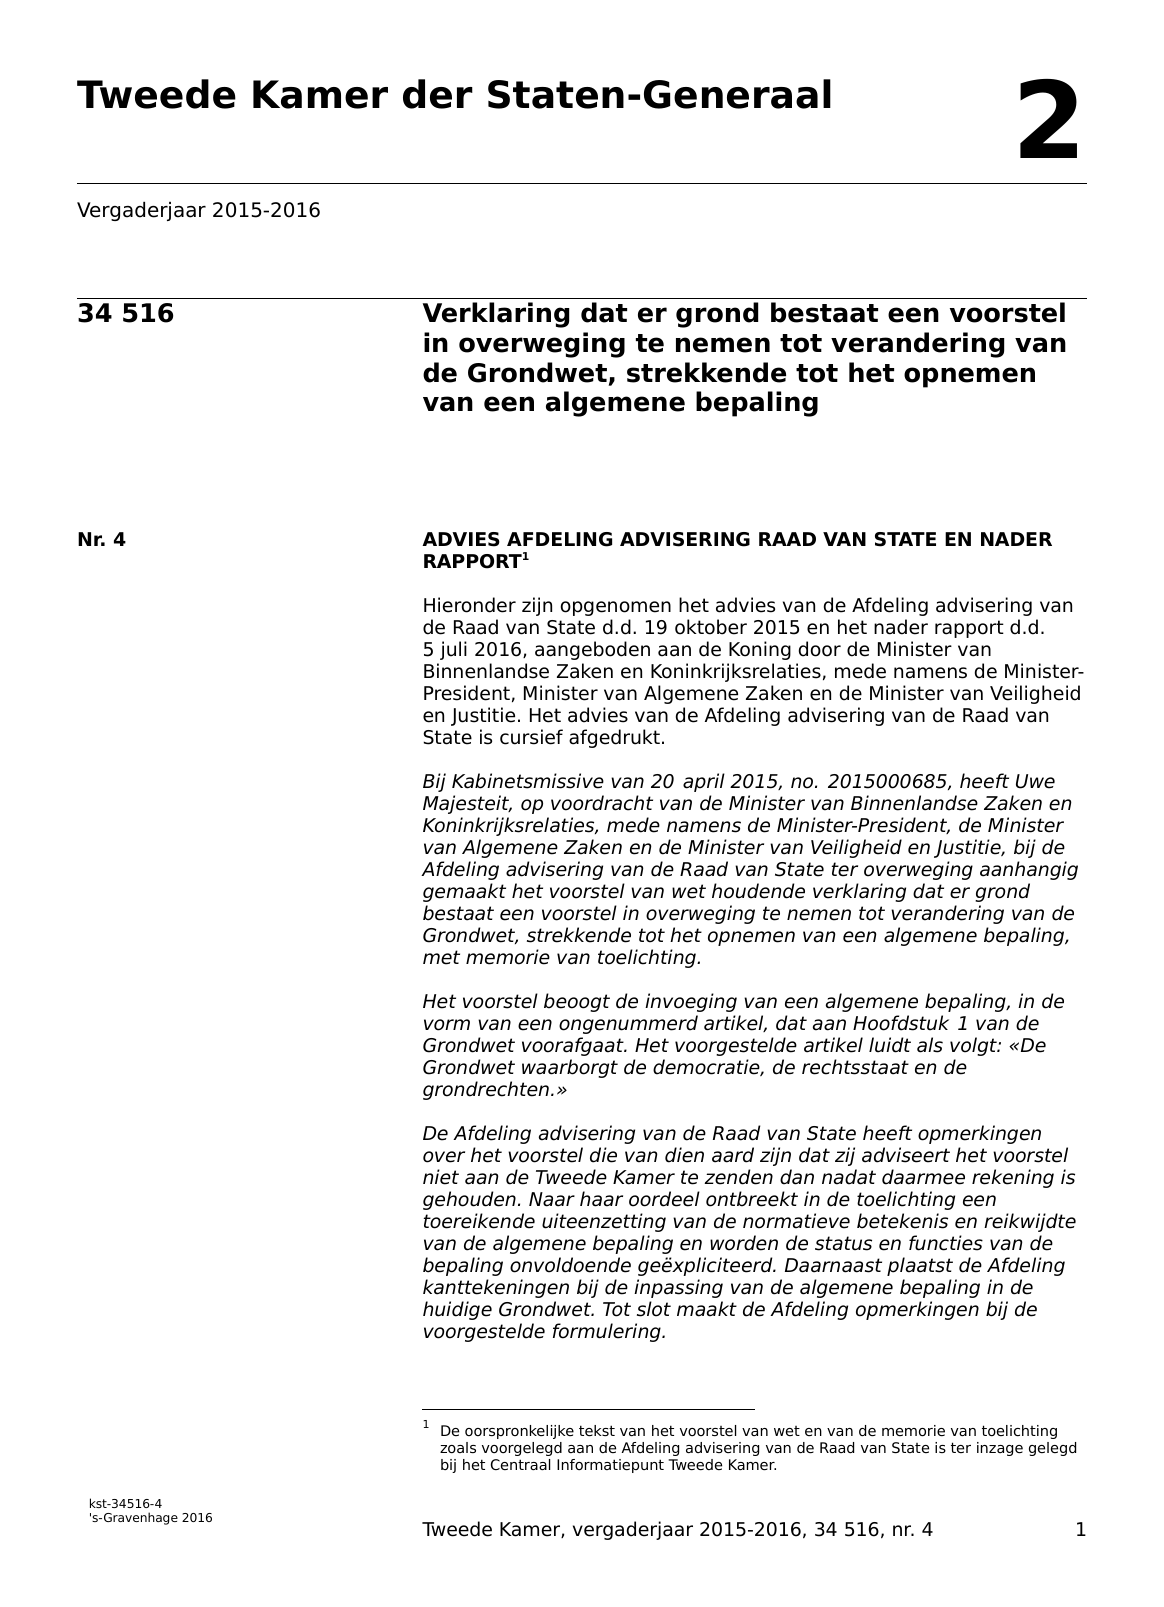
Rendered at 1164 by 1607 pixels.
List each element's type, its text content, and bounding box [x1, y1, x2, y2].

table_cell Vergaderjaar 2015-2016 [77, 184, 1087, 298]
text De oorspronkelijke tekst van het voorstel van wet en van de memorie van toelichting zoals voorgelegd aan de Afdeling advisering van de Raad van State is ter inzage gelegd bij het Centraal Informatiepunt Tweede Kamer. [422, 1418, 1087, 1474]
text Het voorstel beoogt de invoeging van een algemene bepaling, in de vorm van een ongenummerd artikel, dat aan Hoofdstuk 1 van de Grondwet voorafgaat. Het voorgestelde artikel luidt als volgt: «De Grondwet waarborgt de democratie, de rechtsstaat en de grondrechten.» [422, 991, 1087, 1101]
table_header 2 [886, 59, 1087, 183]
text Hieronder zijn opgenomen het advies van de Afdeling advisering van de Raad van State d.d. 19 oktober 2015 en het nader rapport d.d. 5 juli 2016, aangeboden aan de Koning door de Minister van Binnenlandse Zaken en Koninkrijksrelaties, mede namens de Minister-President, Minister van Algemene Zaken en de Minister van Veiligheid en Justitie. Het advies van de Afdeling advisering van de Raad van State is cursief afgedrukt. [422, 595, 1087, 749]
subtitle Nr. 4 ADVIES AFDELING ADVISERING RAAD VAN STATE EN NADER RAPPORT [77, 529, 1087, 573]
text De Afdeling advisering van de Raad van State heeft opmerkingen over het voorstel die van dien aard zijn dat zij adviseert het voorstel niet aan de Tweede Kamer te zenden dan nadat daarmee rekening is gehouden. Naar haar oordeel ontbreekt in de toelichting een toereikende uiteenzetting van de normatieve betekenis en reikwijdte van de algemene bepaling en worden de status en functies van de bepaling onvoldoende geëxpliciteerd. Daarnaast plaatst de Afdeling kanttekeningen bij de inpassing van de algemene bepaling in de huidige Grondwet. Tot slot maakt de Afdeling opmerkingen bij de voorgestelde formulering. [422, 1123, 1087, 1343]
text 's-Gravenhage 2016 [88, 1511, 323, 1525]
table_header Tweede Kamer der Staten-Generaal [77, 59, 886, 183]
text kst-34516-4 [88, 1497, 323, 1511]
text Bij Kabinetsmissive van 20 april 2015, no. 2015000685, heeft Uwe Majesteit, op voordracht van de Minister van Binnenlandse Zaken en Koninkrijksrelaties, mede namens de Minister-President, de Minister van Algemene Zaken en de Minister van Veiligheid en Justitie, bij de Afdeling advisering van de Raad van State ter overweging aanhangig gemaakt het voorstel van wet houdende verklaring dat er grond bestaat een voorstel in overweging te nemen tot verandering van de Grondwet, strekkende tot het opnemen van een algemene bepaling, met memorie van toelichting. [422, 771, 1087, 969]
subtitle 34 516 Verklaring dat er grond bestaat een voorstel in overweging te nemen tot verandering van de Grondwet, strekkende tot het opnemen van een algemene bepaling [77, 299, 1087, 418]
